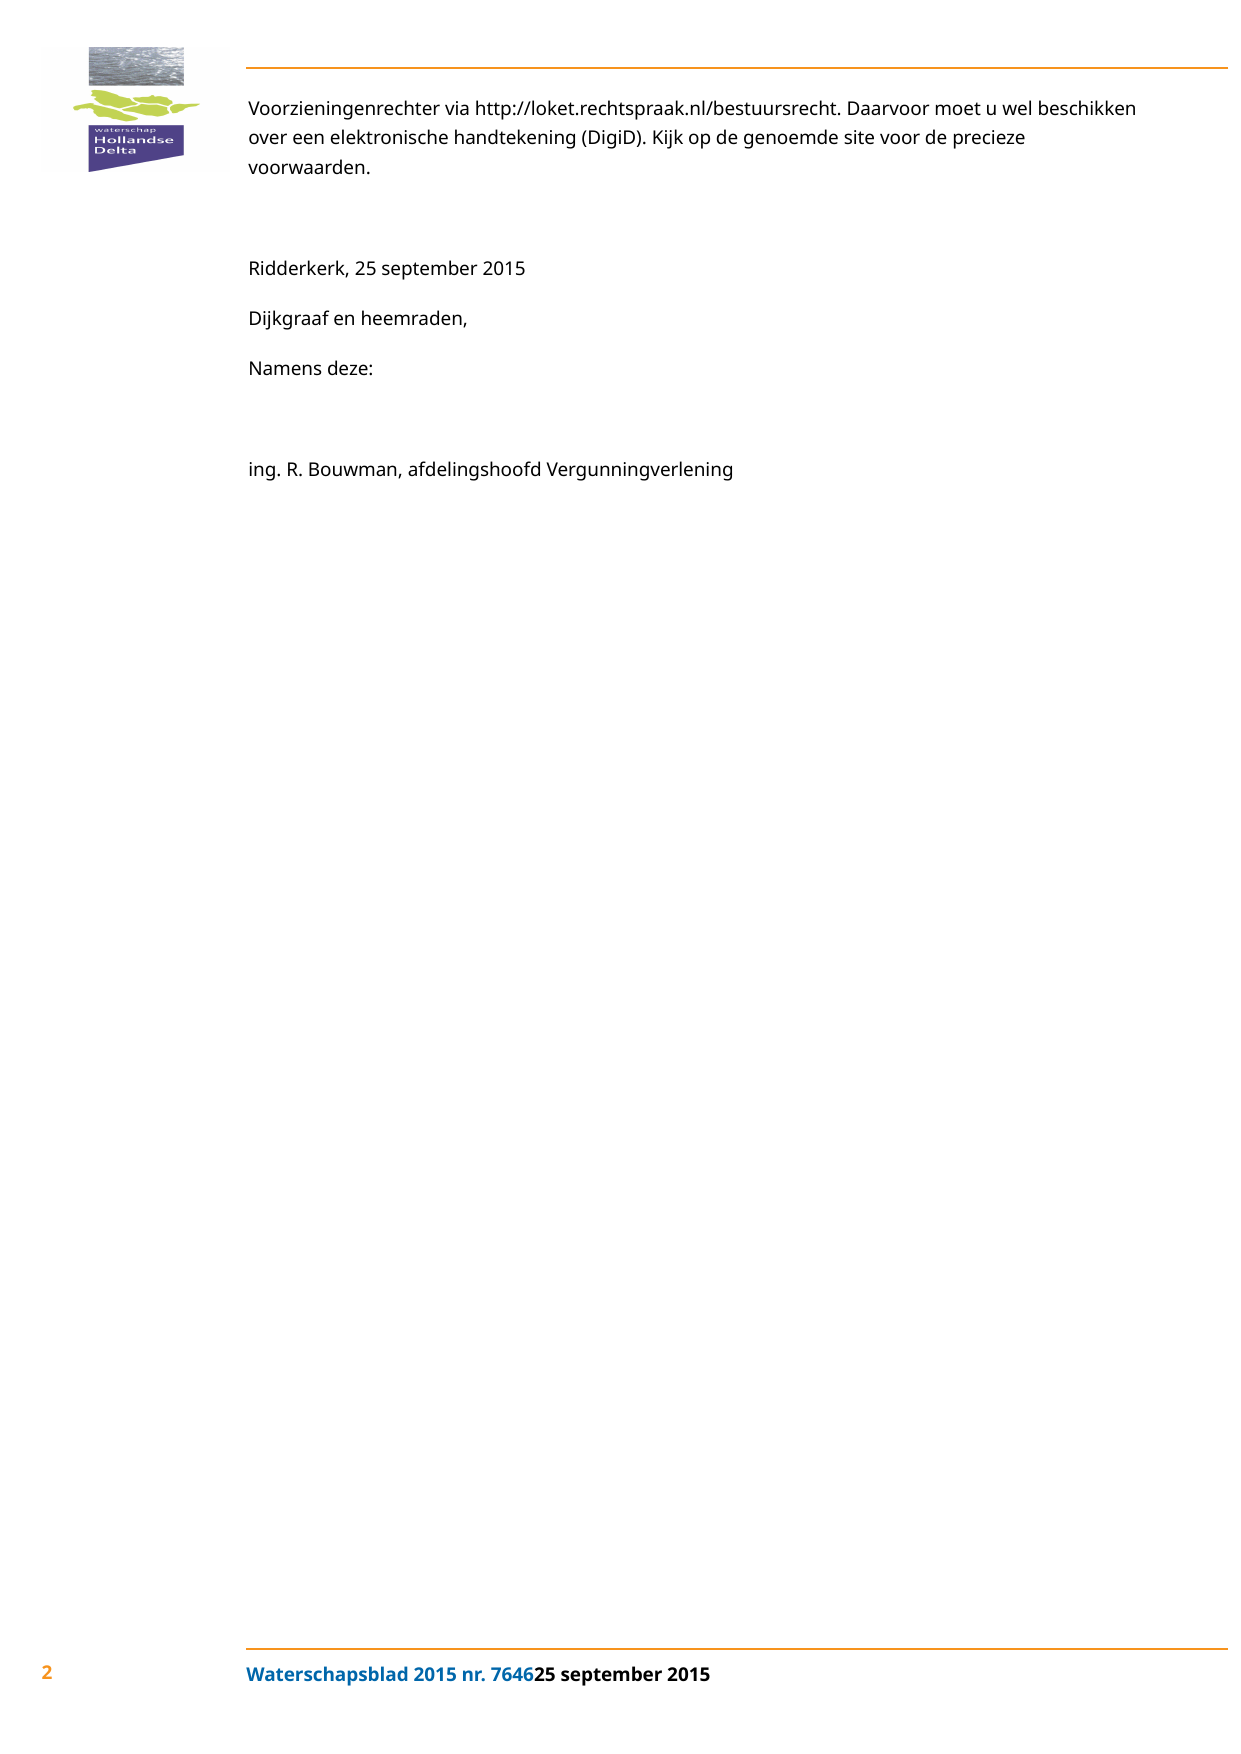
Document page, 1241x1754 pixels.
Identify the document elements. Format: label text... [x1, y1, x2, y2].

text Ridderkerk, 25 september 2015 [248, 255, 1152, 281]
text ing. R. Bouwman, afdelingshoofd Vergunningverlening [248, 456, 1152, 482]
picture [41, 47, 231, 172]
text Dijkgraaf en heemraden, [248, 305, 1152, 331]
text Namens deze: [248, 356, 1152, 381]
text Voorzieningenrechter via http://loket.rechtspraak.nl/bestuursrecht. Daarvoor moet u wel beschikken over een elektronische handtekening (DigiD). Kijk op de genoemde site voor de precieze voorwaarden. [248, 95, 1152, 180]
